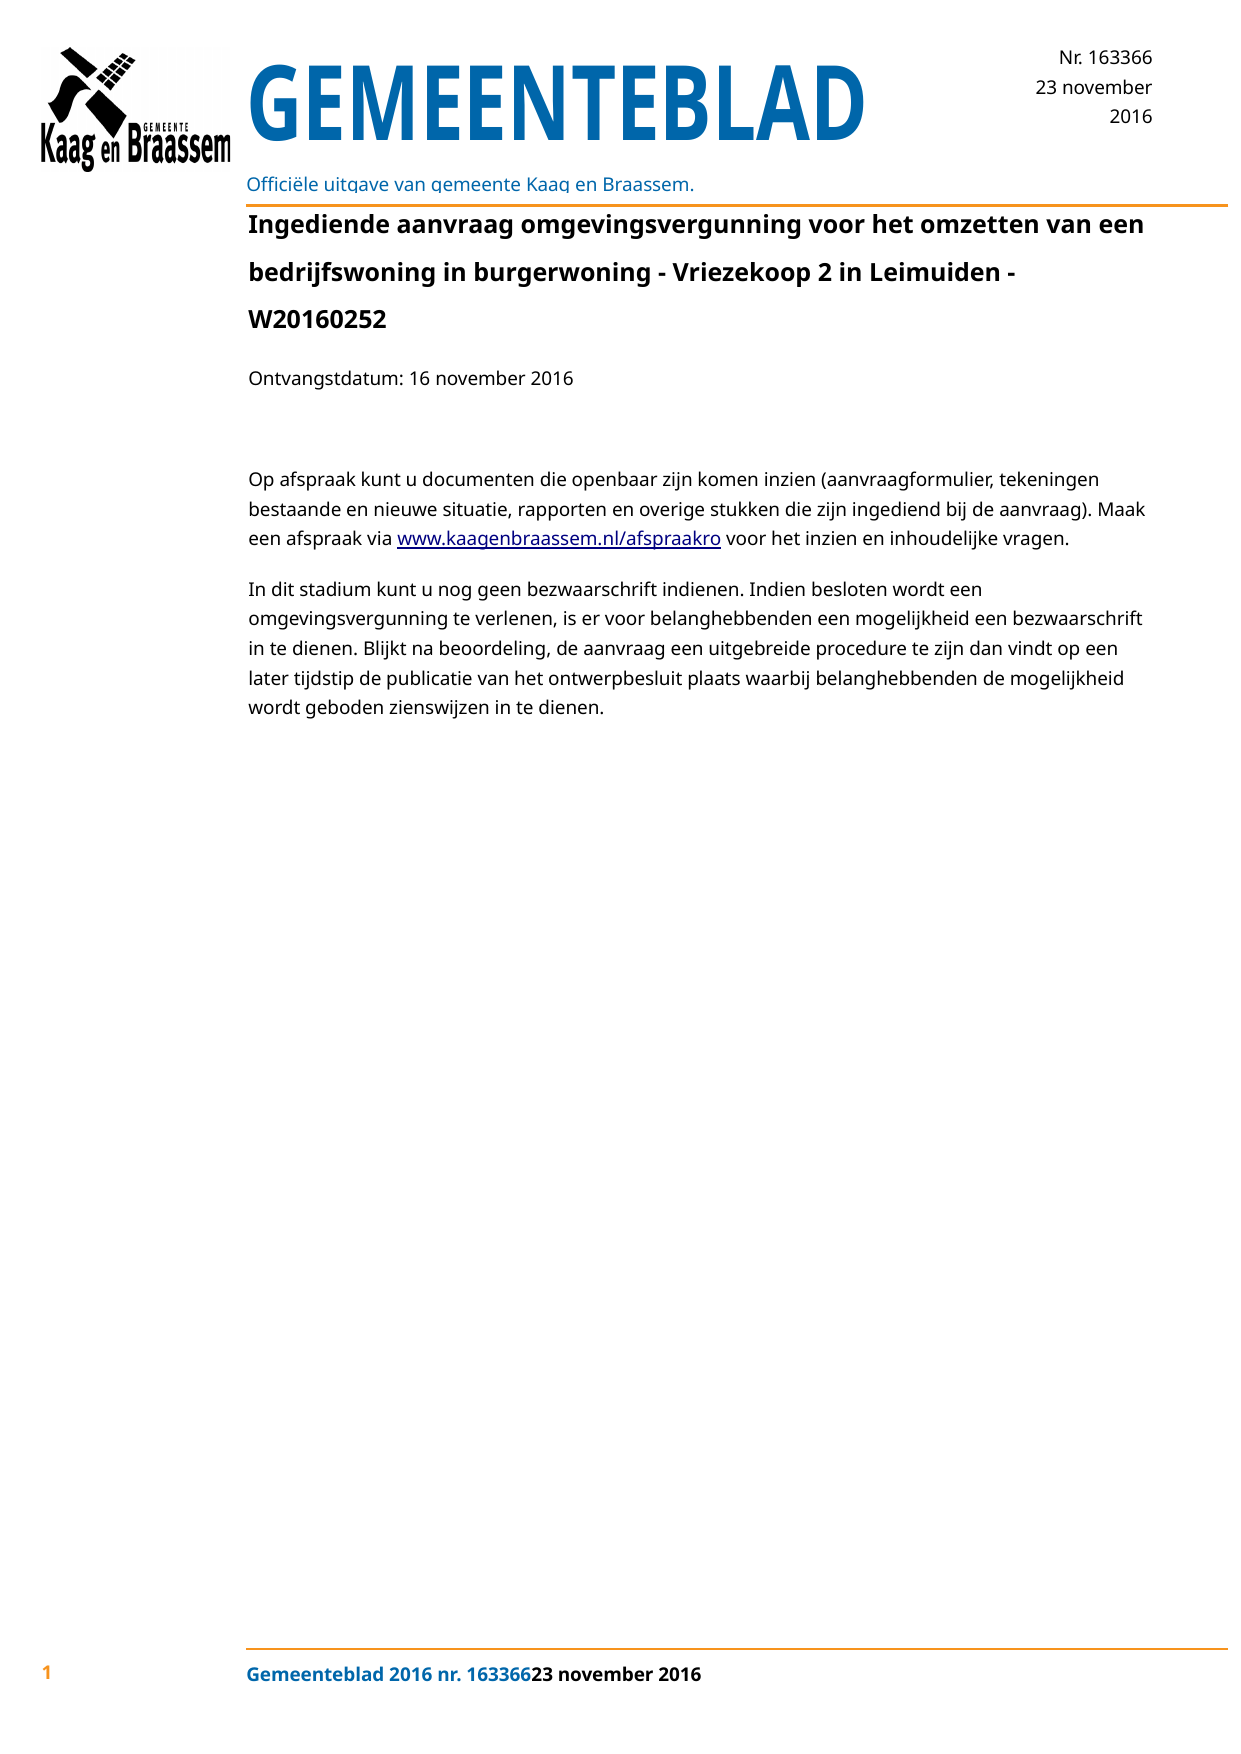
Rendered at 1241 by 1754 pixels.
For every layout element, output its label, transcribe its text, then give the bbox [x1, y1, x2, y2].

text Ingediende aanvraag omgevingsvergunning voor het omzetten van een bedrijfswoning in burgerwoning - Vriezekoop 2 in Leimuiden - W20160252 [248, 207, 1152, 336]
text Op afspraak kunt u documenten die openbaar zijn komen inzien (aanvraagformulier, tekeningen bestaande en nieuwe situatie, rapporten en overige stukken die zijn ingediend bij de aanvraag). Maak een afspraak via www.kaagenbraassem.nl/afspraakro voor het inzien en inhoudelijke vragen. [248, 466, 1152, 551]
text In dit stadium kunt u nog geen bezwaarschrift indienen. Indien besloten wordt een omgevingsvergunning te verlenen, is er voor belanghebbenden een mogelijkheid een bezwaarschrift in te dienen. Blijkt na beoordeling, de aanvraag een uitgebreide procedure te zijn dan vindt op een later tijdstip de publicatie van het ontwerpbesluit plaats waarbij belanghebbenden de mogelijkheid wordt geboden zienswijzen in te dienen. [248, 576, 1152, 720]
picture [41, 47, 231, 172]
text Ontvangstdatum: 16 november 2016 [248, 366, 1152, 391]
